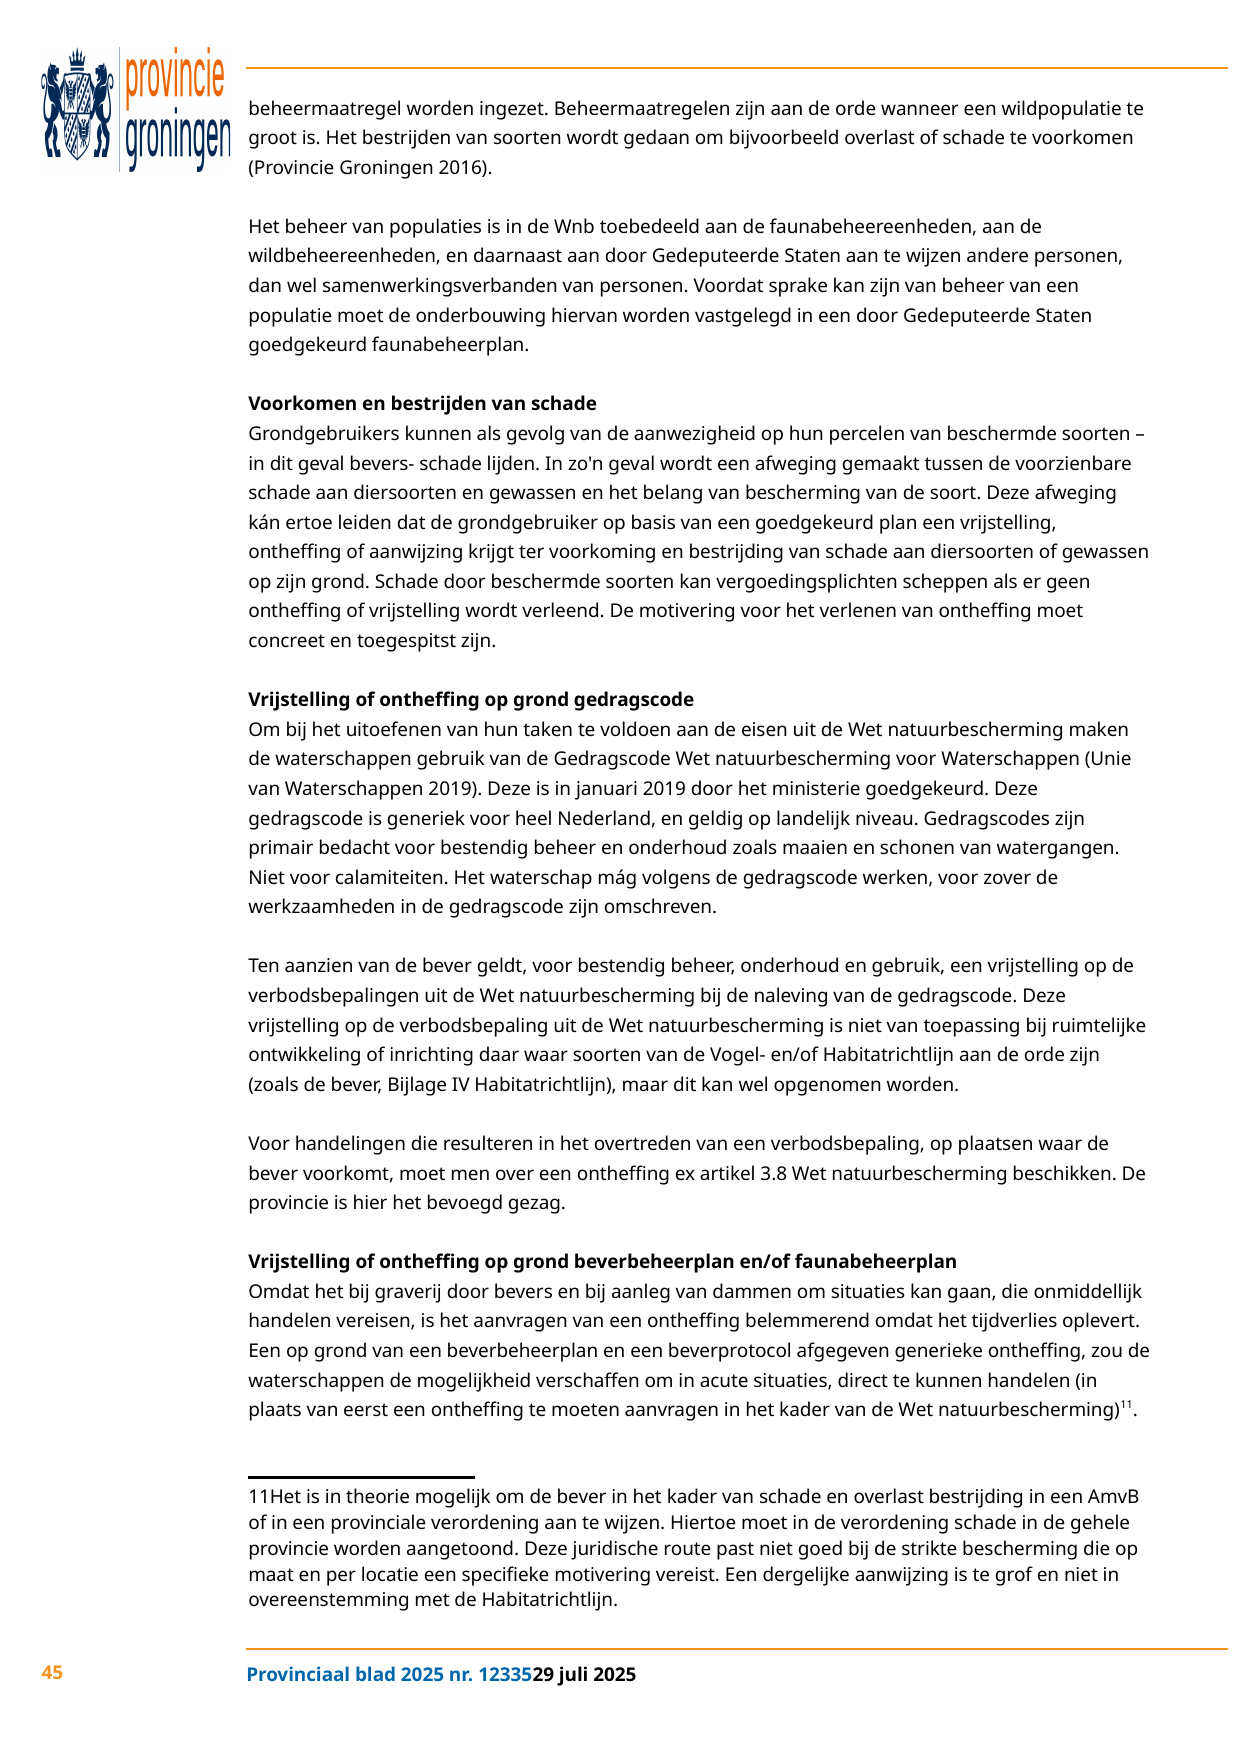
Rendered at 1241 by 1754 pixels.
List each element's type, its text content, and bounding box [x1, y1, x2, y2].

text Vrijstelling of ontheffing op grond gedragscode [248, 686, 1152, 712]
text Het is in theorie mogelijk om de bever in het kader van schade en overlast bestrijding in een AmvB of in een provinciale verordening aan te wijzen. Hiertoe moet in de verordening schade in de gehele provincie worden aangetoond. Deze juridische route past niet goed bij de strikte bescherming die op maat en per locatie een specifieke motivering vereist. Een dergelijke aanwijzing is te grof en niet in overeenstemming met de Habitatrichtlijn. [248, 1483, 1152, 1612]
picture [41, 47, 231, 172]
text Ten aanzien van de bever geldt, voor bestendig beheer, onderhoud en gebruik, een vrijstelling op de verbodsbepalingen uit de Wet natuurbescherming bij de naleving van de gedragscode. Deze vrijstelling op de verbodsbepaling uit de Wet natuurbescherming is niet van toepassing bij ruimtelijke ontwikkeling of inrichting daar waar soorten van de Vogel- en/of Habitatrichtlijn aan de orde zijn (zoals de bever, Bijlage IV Habitatrichtlijn), maar dit kan wel opgenomen worden. [248, 953, 1152, 1097]
text beheermaatregel worden ingezet. Beheermaatregelen zijn aan de orde wanneer een wildpopulatie te groot is. Het bestrijden van soorten wordt gedaan om bijvoorbeeld overlast of schade te voorkomen (Provincie Groningen 2016). [248, 95, 1152, 180]
text Voorkomen en bestrijden van schade [248, 391, 1152, 416]
text Vrijstelling of ontheffing op grond beverbeheerplan en/of faunabeheerplan [248, 1248, 1152, 1274]
text Voor handelingen die resulteren in het overtreden van een verbodsbepaling, op plaatsen waar de bever voorkomt, moet men over een ontheffing ex artikel 3.8 Wet natuurbescherming beschikken. De provincie is hier het bevoegd gezag. [248, 1130, 1152, 1215]
text Omdat het bij graverij door bevers en bij aanleg van dammen om situaties kan gaan, die onmiddellijk handelen vereisen, is het aanvragen van een ontheffing belemmerend omdat het tijdverlies oplevert. Een op grond van een beverbeheerplan en een beverprotocol afgegeven generieke ontheffing, zou de waterschappen de mogelijkheid verschaffen om in acute situaties, direct te kunnen handelen (in plaats van eerst een ontheffing te moeten aanvragen in het kader van de Wet natuurbescherming). [248, 1278, 1152, 1422]
text Grondgebruikers kunnen als gevolg van de aanwezigheid op hun percelen van beschermde soorten –in dit geval bevers- schade lijden. In zo'n geval wordt een afweging gemaakt tussen de voorzienbare schade aan diersoorten en gewassen en het belang van bescherming van de soort. Deze afweging kán ertoe leiden dat de grondgebruiker op basis van een goedgekeurd plan een vrijstelling, ontheffing of aanwijzing krijgt ter voorkoming en bestrijding van schade aan diersoorten of gewassen op zijn grond. Schade door beschermde soorten kan vergoedingsplichten scheppen als er geen ontheffing of vrijstelling wordt verleend. De motivering voor het verlenen van ontheffing moet concreet en toegespitst zijn. [248, 420, 1152, 653]
text Het beheer van populaties is in de Wnb toebedeeld aan de faunabeheereenheden, aan de wildbeheereenheden, en daarnaast aan door Gedeputeerde Staten aan te wijzen andere personen, dan wel samenwerkingsverbanden van personen. Voordat sprake kan zijn van beheer van een populatie moet de onderbouwing hiervan worden vastgelegd in een door Gedeputeerde Staten goedgekeurd faunabeheerplan. [248, 213, 1152, 357]
text Om bij het uitoefenen van hun taken te voldoen aan de eisen uit de Wet natuurbescherming maken de waterschappen gebruik van de Gedragscode Wet natuurbescherming voor Waterschappen (Unie van Waterschappen 2019). Deze is in januari 2019 door het ministerie goedgekeurd. Deze gedragscode is generiek voor heel Nederland, en geldig op landelijk niveau. Gedragscodes zijn primair bedacht voor bestendig beheer en onderhoud zoals maaien en schonen van watergangen. Niet voor calamiteiten. Het waterschap mág volgens de gedragscode werken, voor zover de werkzaamheden in de gedragscode zijn omschreven. [248, 716, 1152, 919]
